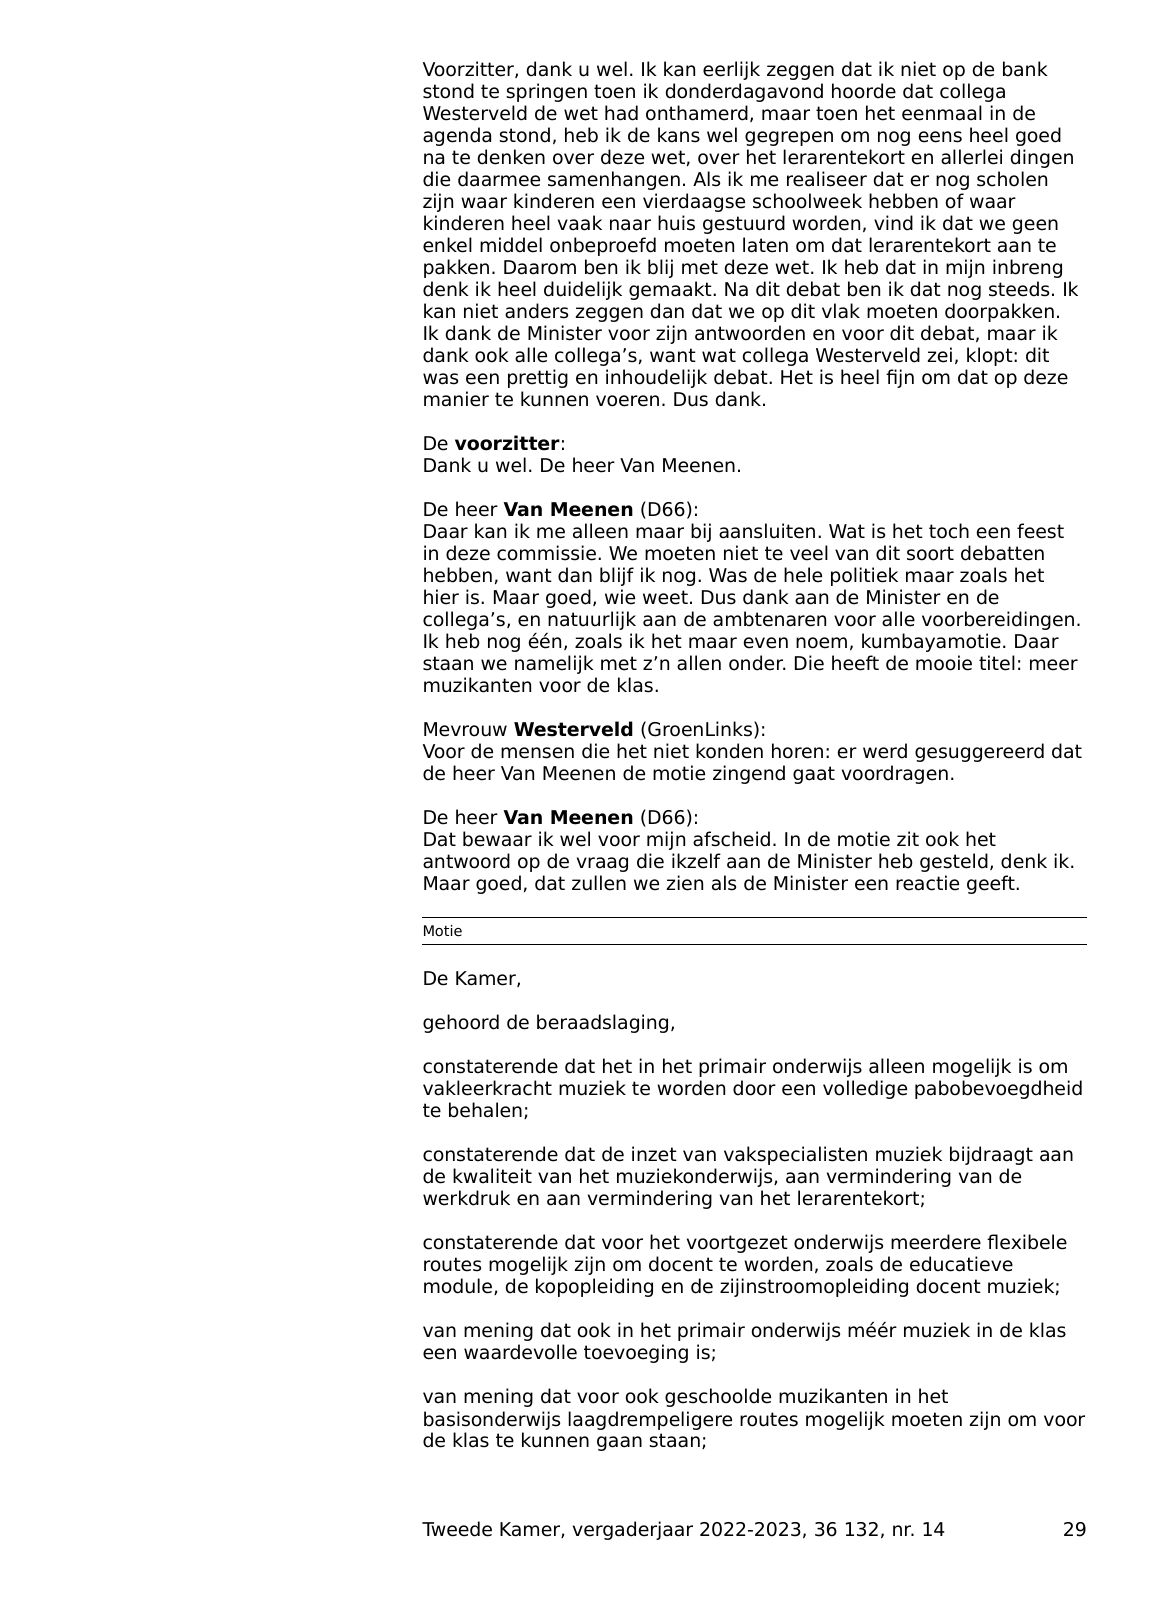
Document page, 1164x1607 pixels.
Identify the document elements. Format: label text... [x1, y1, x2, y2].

text Voorzitter, dank u wel. Ik kan eerlijk zeggen dat ik niet op de bank stond te springen toen ik donderdagavond hoorde dat collega Westerveld de wet had onthamerd, maar toen het eenmaal in de agenda stond, heb ik de kans wel gegrepen om nog eens heel goed na te denken over deze wet, over het lerarentekort en allerlei dingen die daarmee samenhangen. Als ik me realiseer dat er nog scholen zijn waar kinderen een vierdaagse schoolweek hebben of waar kinderen heel vaak naar huis gestuurd worden, vind ik dat we geen enkel middel onbeproefd moeten laten om dat lerarentekort aan te pakken. Daarom ben ik blij met deze wet. Ik heb dat in mijn inbreng denk ik heel duidelijk gemaakt. Na dit debat ben ik dat nog steeds. Ik kan niet anders zeggen dan dat we op dit vlak moeten doorpakken. [422, 59, 1087, 323]
text constaterende dat het in het primair onderwijs alleen mogelijk is om vakleerkracht muziek te worden door een volledige pabobevoegdheid te behalen; [422, 1056, 1087, 1122]
text Ik dank de Minister voor zijn antwoorden en voor dit debat, maar ik dank ook alle collega’s, want wat collega Westerveld zei, klopt: dit was een prettig en inhoudelijk debat. Het is heel fijn om dat op deze manier te kunnen voeren. Dus dank. [422, 323, 1087, 411]
text De Kamer, [422, 968, 1087, 989]
text van mening dat voor ook geschoolde muzikanten in het basisonderwijs laagdrempeligere routes mogelijk moeten zijn om voor de klas te kunnen gaan staan; [422, 1386, 1087, 1452]
text van mening dat ook in het primair onderwijs méér muziek in de klas een waardevolle toevoeging is; [422, 1320, 1087, 1364]
text Daar kan ik me alleen maar bij aansluiten. Wat is het toch een feest in deze commissie. We moeten niet te veel van dit soort debatten hebben, want dan blijf ik nog. Was de hele politiek maar zoals het hier is. Maar goed, wie weet. Dus dank aan de Minister en de collega’s, en natuurlijk aan de ambtenaren voor alle voorbereidingen. [422, 521, 1087, 631]
text Ik heb nog één, zoals ik het maar even noem, kumbayamotie. Daar staan we namelijk met z’n allen onder. Die heeft de mooie titel: meer muzikanten voor de klas. [422, 631, 1087, 697]
text gehoord de beraadslaging, [422, 1012, 1087, 1034]
text constaterende dat voor het voortgezet onderwijs meerdere flexibele routes mogelijk zijn om docent te worden, zoals de educatieve module, de kopopleiding en de zijinstroomopleiding docent muziek; [422, 1232, 1087, 1298]
text constaterende dat de inzet van vakspecialisten muziek bijdraagt aan de kwaliteit van het muziekonderwijs, aan vermindering van de werkdruk en aan vermindering van het lerarentekort; [422, 1144, 1087, 1210]
text Dank u wel. De heer Van Meenen. [422, 455, 1087, 477]
text Dat bewaar ik wel voor mijn afscheid. In de motie zit ook het antwoord op de vraag die ikzelf aan de Minister heb gesteld, denk ik. Maar goed, dat zullen we zien als de Minister een reactie geeft. [422, 829, 1087, 895]
text De heer Van Meenen (D66): [422, 499, 1087, 521]
text De heer Van Meenen (D66): [422, 807, 1087, 829]
text De voorzitter: [422, 433, 1087, 455]
text Mevrouw Westerveld (GroenLinks): [422, 719, 1087, 741]
table_header Motie [422, 918, 1087, 944]
text Voor de mensen die het niet konden horen: er werd gesuggereerd dat de heer Van Meenen de motie zingend gaat voordragen. [422, 741, 1087, 785]
